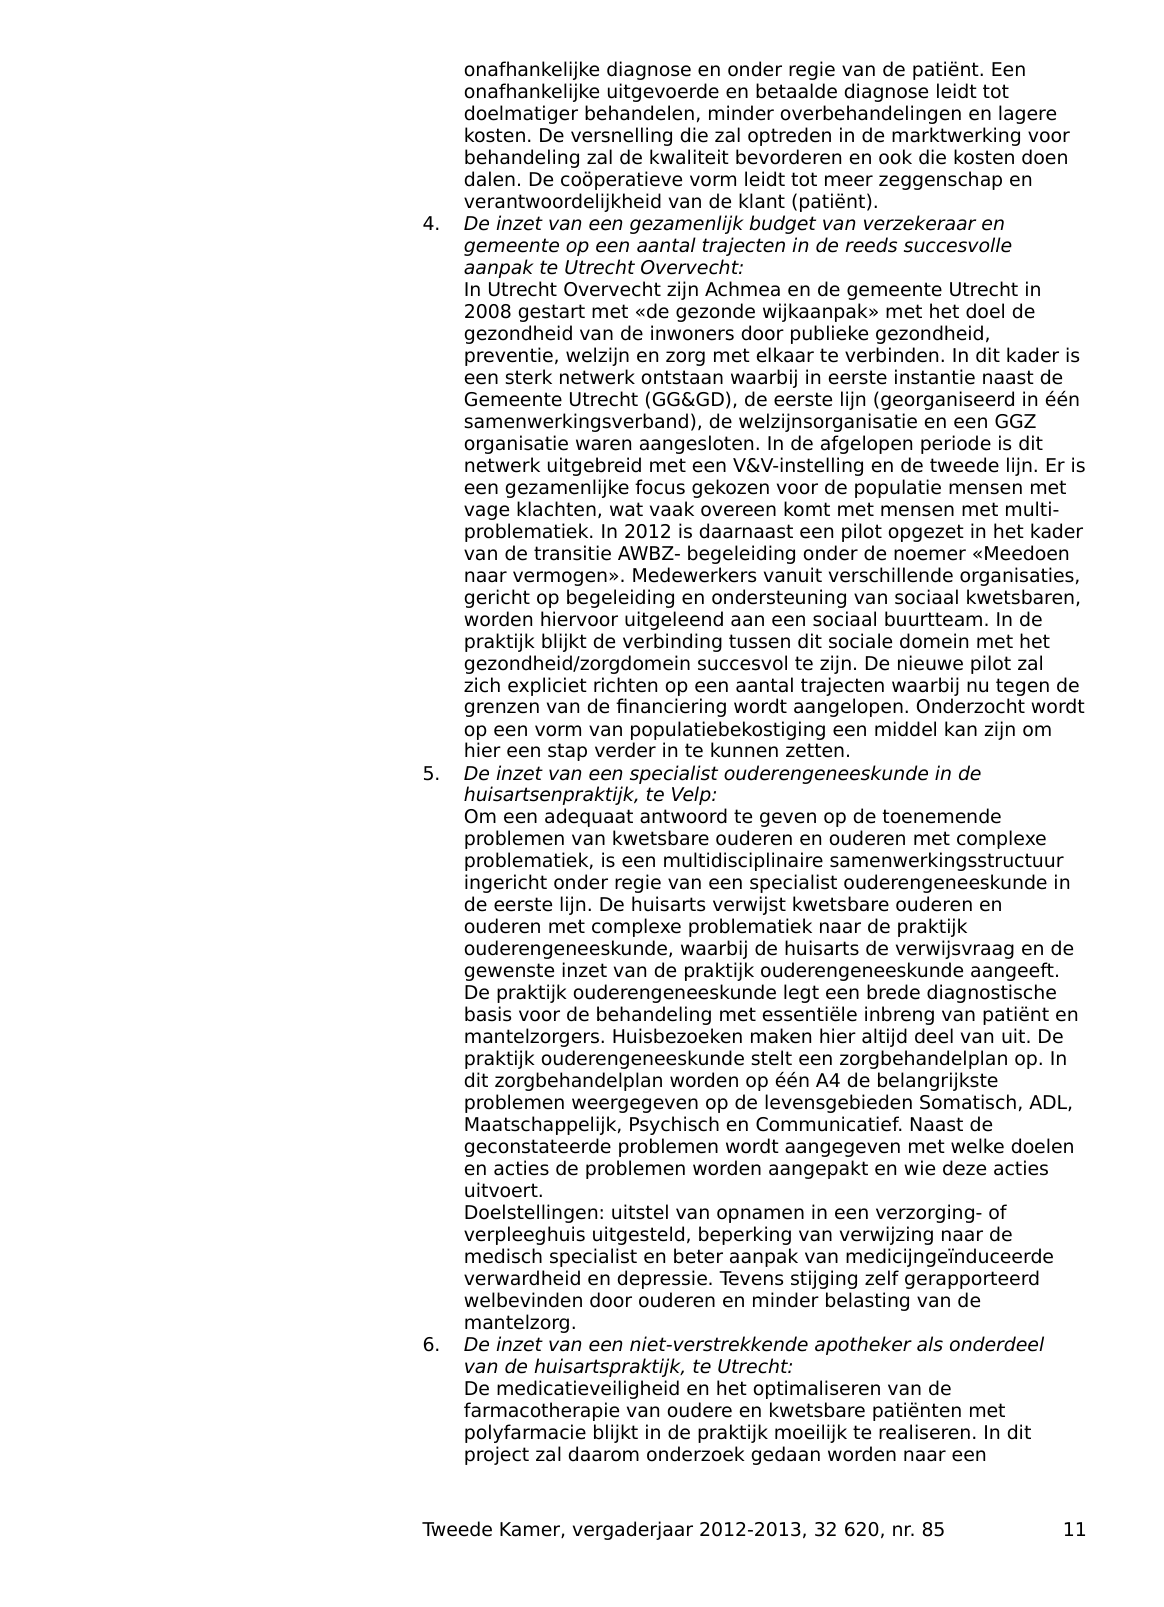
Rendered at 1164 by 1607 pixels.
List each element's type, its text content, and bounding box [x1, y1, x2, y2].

text 4. De inzet van een gezamenlijk budget van verzekeraar en gemeente op een aantal trajecten in de reeds succesvolle aanpak te Utrecht Overvecht: [422, 213, 1087, 279]
text 6. De inzet van een niet-verstrekkende apotheker als onderdeel van de huisartspraktijk, te Utrecht: [422, 1334, 1087, 1378]
text onafhankelijke diagnose en onder regie van de patiënt. Een onafhankelijke uitgevoerde en betaalde diagnose leidt tot doelmatiger behandelen, minder overbehandelingen en lagere kosten. De versnelling die zal optreden in de marktwerking voor behandeling zal de kwaliteit bevorderen en ook die kosten doen dalen. De coöperatieve vorm leidt tot meer zeggenschap en verantwoordelijkheid van de klant (patiënt). [464, 59, 1087, 213]
text Doelstellingen: uitstel van opnamen in een verzorging- of verpleeghuis uitgesteld, beperking van verwijzing naar de medisch specialist en beter aanpak van medicijngeïnduceerde verwardheid en depressie. Tevens stijging zelf gerapporteerd welbevinden door ouderen en minder belasting van de mantelzorg. [464, 1202, 1087, 1334]
text In Utrecht Overvecht zijn Achmea en de gemeente Utrecht in 2008 gestart met «de gezonde wijkaanpak» met het doel de gezondheid van de inwoners door publieke gezondheid, preventie, welzijn en zorg met elkaar te verbinden. In dit kader is een sterk netwerk ontstaan waarbij in eerste instantie naast de Gemeente Utrecht (GG&GD), de eerste lijn (georganiseerd in één samenwerkingsverband), de welzijnsorganisatie en een GGZ organisatie waren aangesloten. In de afgelopen periode is dit netwerk uitgebreid met een V&V-instelling en de tweede lijn. Er is een gezamenlijke focus gekozen voor de populatie mensen met vage klachten, wat vaak overeen komt met mensen met multi-problematiek. In 2012 is daarnaast een pilot opgezet in het kader van de transitie AWBZ- begeleiding onder de noemer «Meedoen naar vermogen». Medewerkers vanuit verschillende organisaties, gericht op begeleiding en ondersteuning van sociaal kwetsbaren, worden hiervoor uitgeleend aan een sociaal buurtteam. In de praktijk blijkt de verbinding tussen dit sociale domein met het gezondheid/zorgdomein succesvol te zijn. De nieuwe pilot zal zich expliciet richten op een aantal trajecten waarbij nu tegen de grenzen van de financiering wordt aangelopen. Onderzocht wordt op een vorm van populatiebekostiging een middel kan zijn om hier een stap verder in te kunnen zetten. [464, 279, 1087, 762]
text Om een adequaat antwoord te geven op de toenemende problemen van kwetsbare ouderen en ouderen met complexe problematiek, is een multidisciplinaire samenwerkingsstructuur ingericht onder regie van een specialist ouderengeneeskunde in de eerste lijn. De huisarts verwijst kwetsbare ouderen en ouderen met complexe problematiek naar de praktijk ouderengeneeskunde, waarbij de huisarts de verwijsvraag en de gewenste inzet van de praktijk ouderengeneeskunde aangeeft. De praktijk ouderengeneeskunde legt een brede diagnostische basis voor de behandeling met essentiële inbreng van patiënt en mantelzorgers. Huisbezoeken maken hier altijd deel van uit. De praktijk ouderengeneeskunde stelt een zorgbehandelplan op. In dit zorgbehandelplan worden op één A4 de belangrijkste problemen weergegeven op de levensgebieden Somatisch, ADL, Maatschappelijk, Psychisch en Communicatief. Naast de geconstateerde problemen wordt aangegeven met welke doelen en acties de problemen worden aangepakt en wie deze acties uitvoert. [464, 806, 1087, 1202]
text 5. De inzet van een specialist ouderengeneeskunde in de huisartsenpraktijk, te Velp: [422, 762, 1087, 806]
text De medicatieveiligheid en het optimaliseren van de farmacotherapie van oudere en kwetsbare patiënten met polyfarmacie blijkt in de praktijk moeilijk te realiseren. In dit project zal daarom onderzoek gedaan worden naar een [464, 1378, 1087, 1466]
